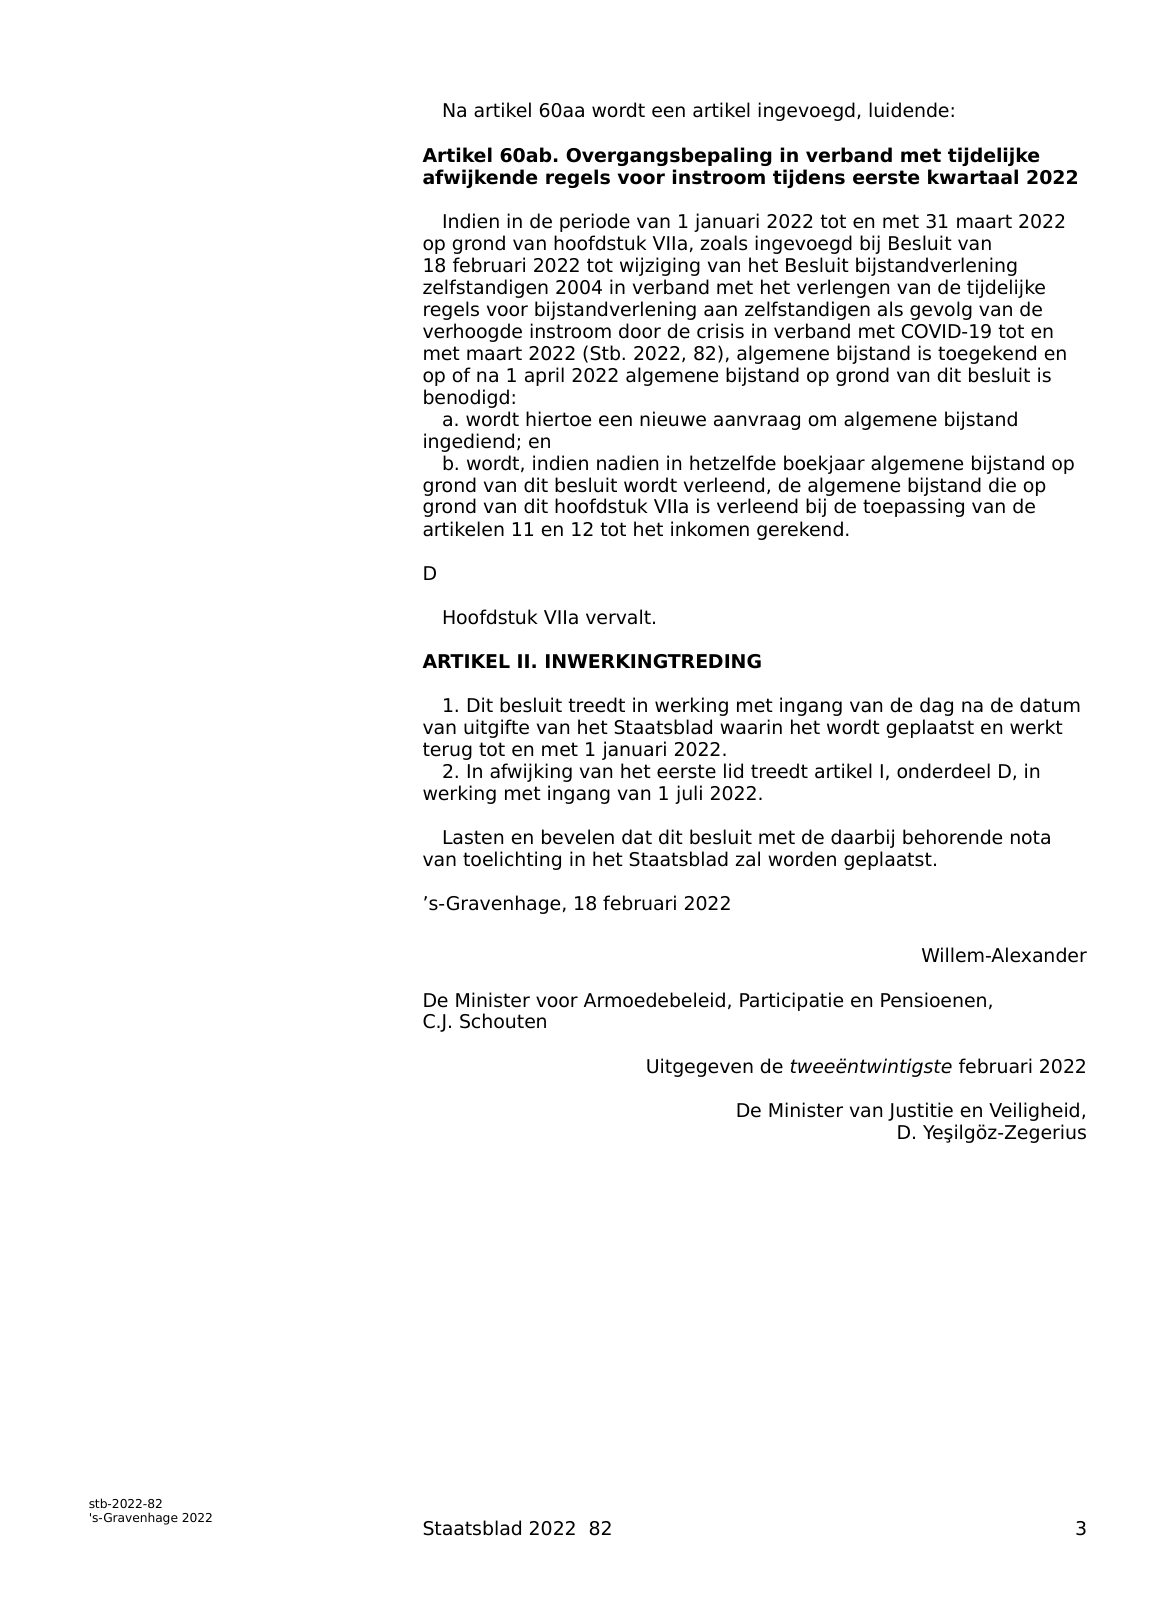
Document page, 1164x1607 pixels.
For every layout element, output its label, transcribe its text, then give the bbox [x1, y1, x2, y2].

text Na artikel 60aa wordt een artikel ingevoegd, luidende: [422, 100, 1087, 122]
text 1. Dit besluit treedt in werking met ingang van de dag na de datum van uitgifte van het Staatsblad waarin het wordt geplaatst en werkt terug tot en met 1 januari 2022. [422, 695, 1087, 761]
text 's-Gravenhage 2022 [88, 1511, 323, 1525]
subtitle Artikel 60ab. Overgangsbepaling in verband met tijdelijke afwijkende regels voor instroom tijdens eerste kwartaal 2022 [422, 144, 1087, 188]
text 2. In afwijking van het eerste lid treedt artikel I, onderdeel D, in werking met ingang van 1 juli 2022. [422, 761, 1087, 805]
text D [422, 563, 1087, 584]
text Willem-Alexander [422, 945, 1087, 967]
subtitle ARTIKEL II. INWERKINGTREDING [422, 651, 1087, 673]
text a. wordt hiertoe een nieuwe aanvraag om algemene bijstand ingediend; en [422, 408, 1087, 452]
text De Minister voor Armoedebeleid, Participatie en Pensioenen, C.J. Schouten [422, 989, 1087, 1033]
text ’s-Gravenhage, 18 februari 2022 [422, 893, 1087, 915]
text Uitgegeven de tweeëntwintigste februari 2022 [422, 1056, 1087, 1078]
text b. wordt, indien nadien in hetzelfde boekjaar algemene bijstand op grond van dit besluit wordt verleend, de algemene bijstand die op grond van dit hoofdstuk VIIa is verleend bij de toepassing van de artikelen 11 en 12 tot het inkomen gerekend. [422, 452, 1087, 540]
text Indien in de periode van 1 januari 2022 tot en met 31 maart 2022 op grond van hoofdstuk VIIa, zoals ingevoegd bij Besluit van 18 februari 2022 tot wijziging van het Besluit bijstandverlening zelfstandigen 2004 in verband met het verlengen van de tijdelijke regels voor bijstandverlening aan zelfstandigen als gevolg van de verhoogde instroom door de crisis in verband met COVID-19 tot en met maart 2022 (Stb. 2022, 82), algemene bijstand is toegekend en op of na 1 april 2022 algemene bijstand op grond van dit besluit is benodigd: [422, 211, 1087, 408]
text Hoofdstuk VIIa vervalt. [422, 607, 1087, 629]
text stb-2022-82 [88, 1497, 323, 1511]
text De Minister van Justitie en Veiligheid, D. Yeşilgöz-Zegerius [422, 1100, 1087, 1144]
text Lasten en bevelen dat dit besluit met de daarbij behorende nota van toelichting in het Staatsblad zal worden geplaatst. [422, 827, 1087, 871]
